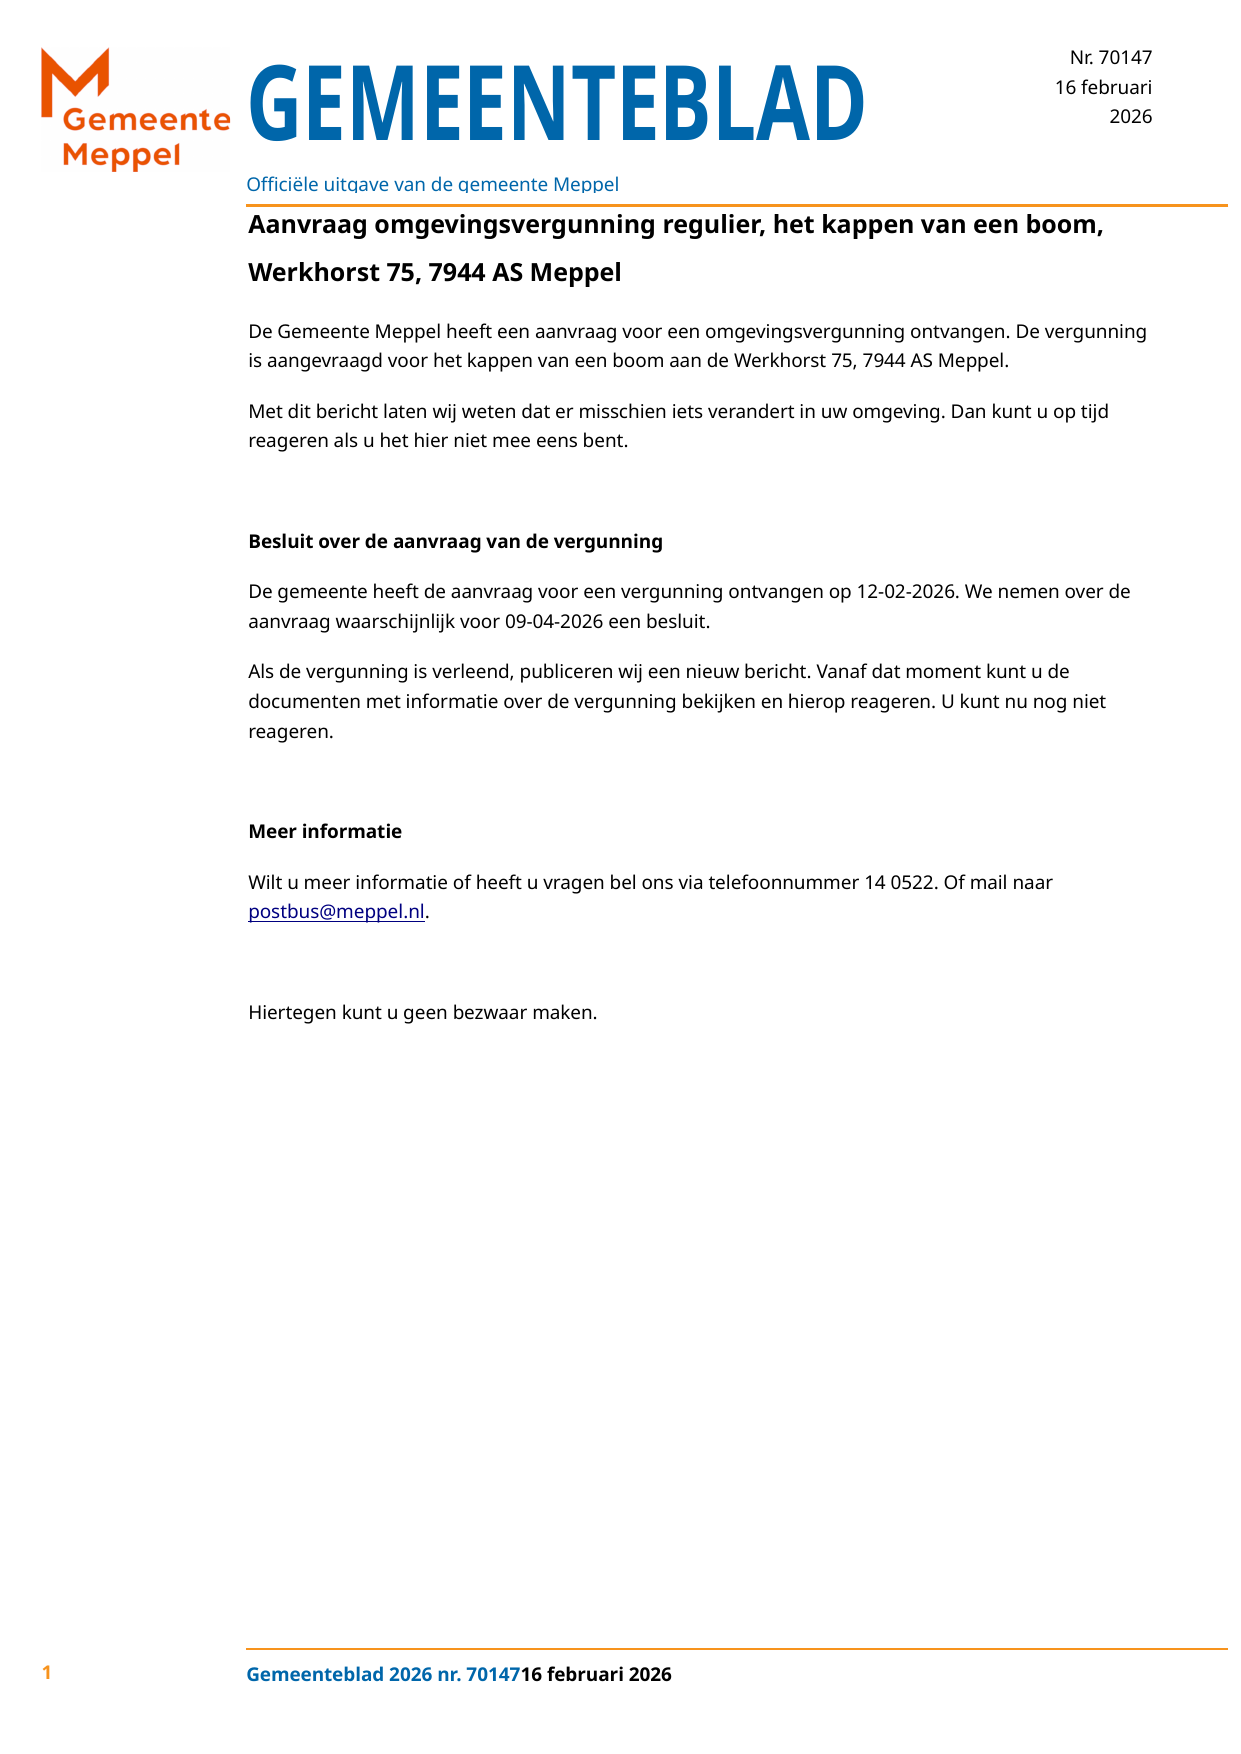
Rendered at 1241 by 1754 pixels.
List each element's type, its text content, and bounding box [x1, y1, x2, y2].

text Wilt u meer informatie of heeft u vragen bel ons via telefoonnummer 14 0522. Of mail naar postbus@meppel.nl. [248, 869, 1152, 924]
text Met dit bericht laten wij weten dat er misschien iets verandert in uw omgeving. Dan kunt u op tijd reageren als u het hier niet mee eens bent. [248, 398, 1152, 453]
text Hiertegen kunt u geen bezwaar maken. [248, 999, 1152, 1025]
text De Gemeente Meppel heeft een aanvraag voor een omgevingsvergunning ontvangen. De vergunning is aangevraagd voor het kappen van een boom aan de Werkhorst 75, 7944 AS Meppel. [248, 318, 1152, 373]
text De gemeente heeft de aanvraag voor een vergunning ontvangen op 12-02-2026. We nemen over de aanvraag waarschijnlijk voor 09-04-2026 een besluit. [248, 579, 1152, 634]
text Als de vergunning is verleend, publiceren wij een nieuw bericht. Vanaf dat moment kunt u de documenten met informatie over de vergunning bekijken en hierop reageren. U kunt nu nog niet reageren. [248, 659, 1152, 744]
picture [41, 47, 231, 172]
text Besluit over de aanvraag van de vergunning [248, 528, 1152, 554]
text Meer informatie [248, 819, 1152, 844]
text Aanvraag omgevingsvergunning regulier, het kappen van een boom, Werkhorst 75, 7944 AS Meppel [248, 207, 1152, 288]
